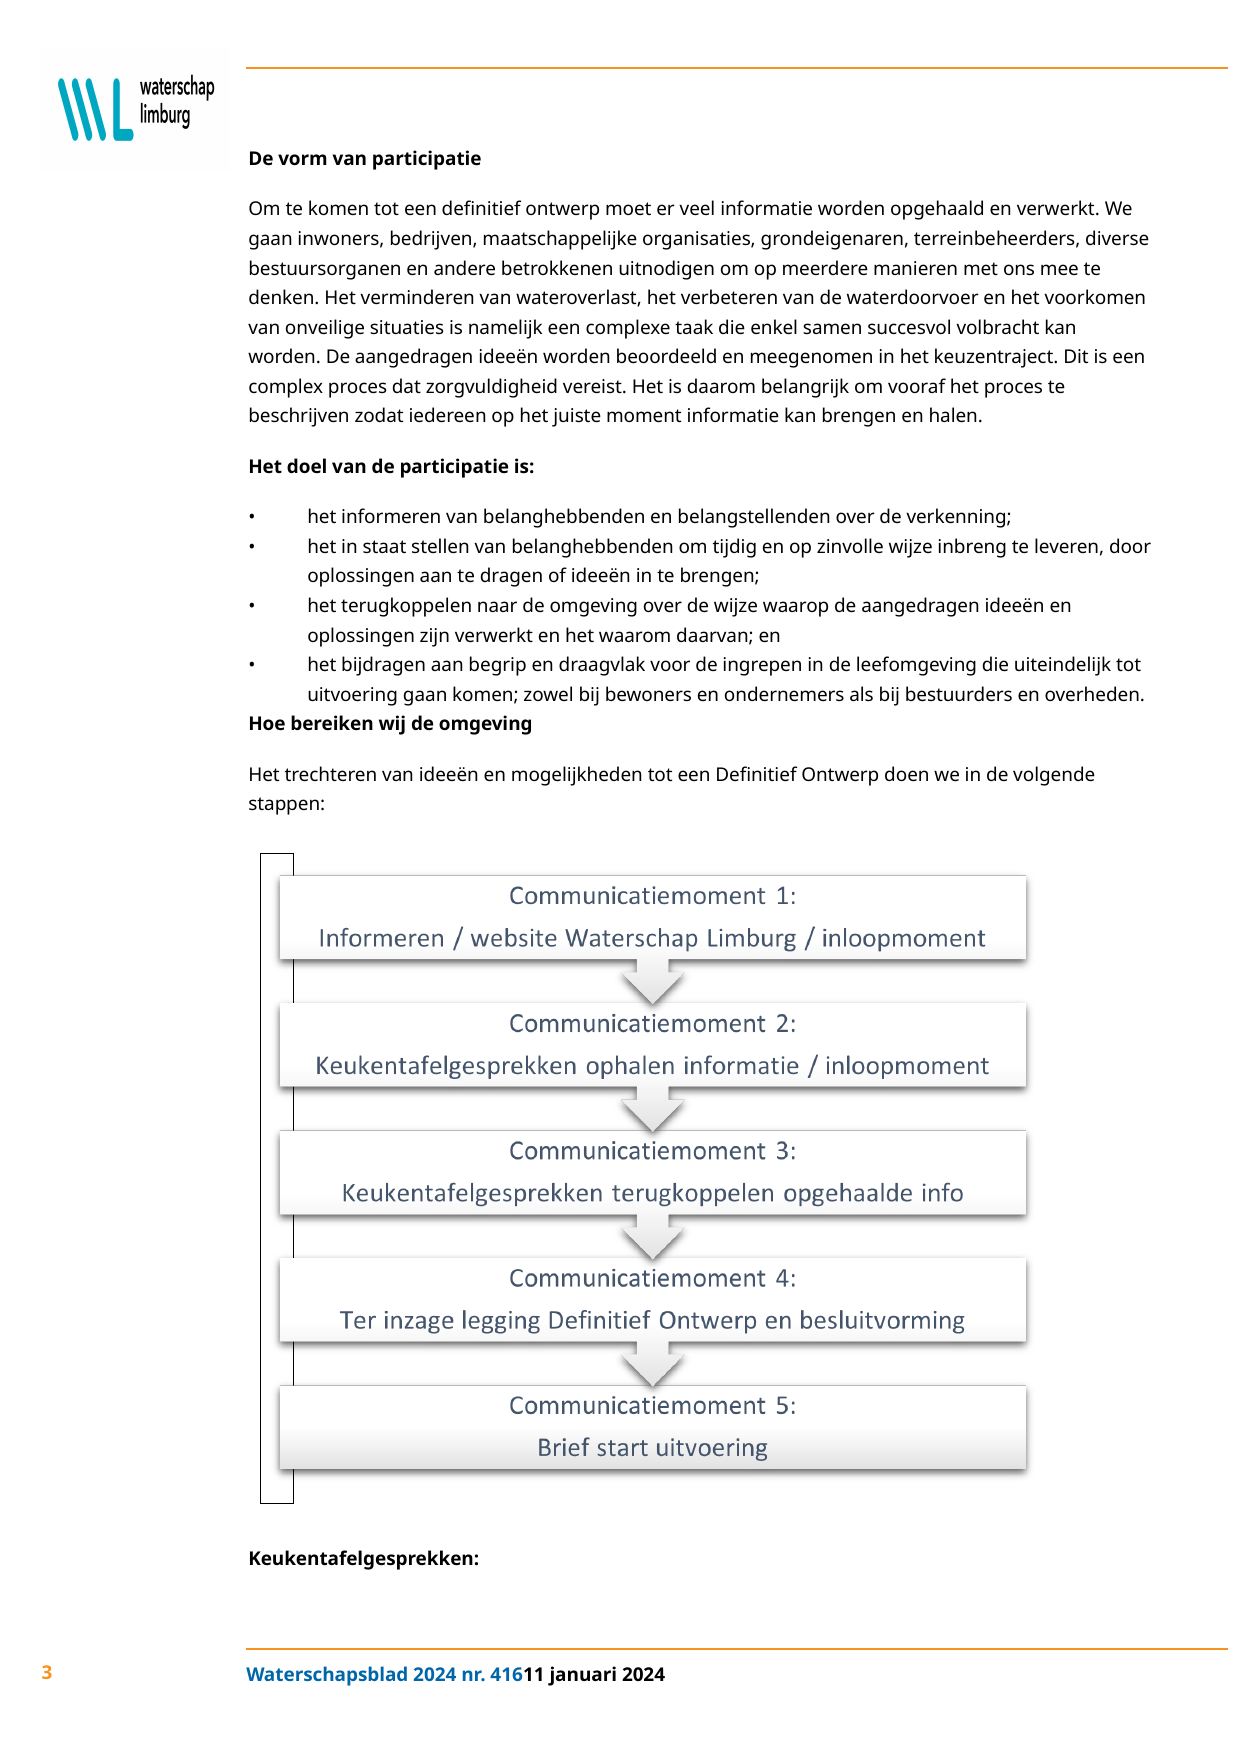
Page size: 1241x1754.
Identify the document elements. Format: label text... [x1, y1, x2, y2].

text Om te komen tot een definitief ontwerp moet er veel informatie worden opgehaald en verwerkt. We gaan inwoners, bedrijven, maatschappelijke organisaties, grondeigenaren, terreinbeheerders, diverse bestuursorganen en andere betrokkenen uitnodigen om op meerdere manieren met ons mee te denken. Het verminderen van wateroverlast, het verbeteren van de waterdoorvoer en het voorkomen van onveilige situaties is namelijk een complexe taak die enkel samen succesvol volbracht kan worden. De aangedragen ideeën worden beoordeeld en meegenomen in het keuzentraject. Dit is een complex proces dat zorgvuldigheid vereist. Het is daarom belangrijk om vooraf het proces te beschrijven zodat iedereen op het juiste moment informatie kan brengen en halen. [248, 196, 1152, 428]
list het bijdragen aan begrip en draagvlak voor de ingrepen in de leefomgeving die uiteindelijk tot uitvoering gaan komen; zowel bij bewoners en ondernemers als bij bestuurders en overheden. [248, 651, 1152, 707]
text Het doel van de participatie is: [248, 453, 1152, 479]
list het terugkoppelen naar de omgeving over de wijze waarop de aangedragen ideeën en oplossingen zijn verwerkt en het waarom daarvan; en [248, 592, 1152, 648]
picture [268, 861, 1037, 1495]
list het in staat stellen van belanghebbenden om tijdig en op zinvolle wijze inbreng te leveren, door oplossingen aan te dragen of ideeën in te brengen; [248, 533, 1152, 588]
picture [41, 47, 231, 172]
text De vorm van participatie [248, 145, 1152, 171]
list het informeren van belanghebbenden en belangstellenden over de verkenning; [248, 503, 1152, 529]
text Het trechteren van ideeën en mogelijkheden tot een Definitief Ontwerp doen we in de volgende stappen: [248, 761, 1152, 816]
text Keukentafelgesprekken: [248, 1546, 1152, 1571]
text Hoe bereiken wij de omgeving [248, 711, 1152, 736]
